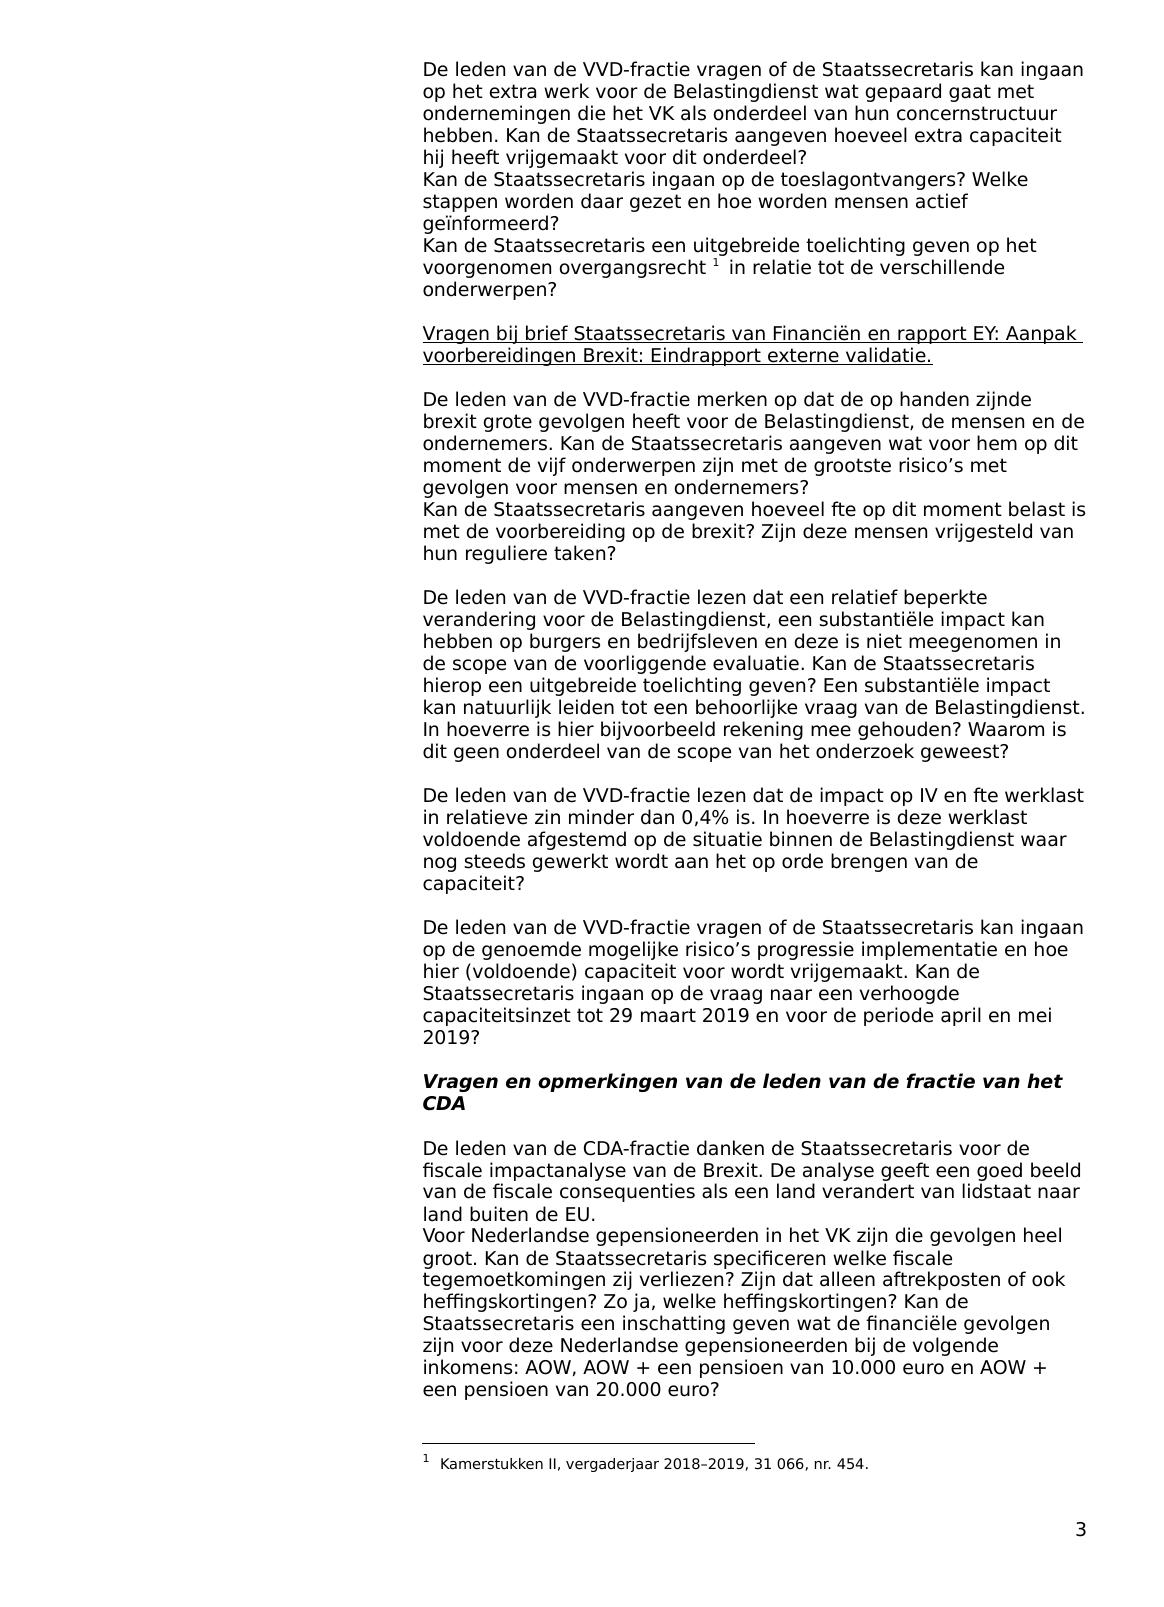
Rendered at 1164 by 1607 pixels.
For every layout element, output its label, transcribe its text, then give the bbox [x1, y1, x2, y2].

text De leden van de VVD-fractie merken op dat de op handen zijnde brexit grote gevolgen heeft voor de Belastingdienst, de mensen en de ondernemers. Kan de Staatssecretaris aangeven wat voor hem op dit moment de vijf onderwerpen zijn met de grootste risico’s met gevolgen voor mensen en ondernemers? [422, 389, 1087, 499]
text De leden van de VVD-fractie lezen dat de impact op IV en fte werklast in relatieve zin minder dan 0,4% is. In hoeverre is deze werklast voldoende afgestemd op de situatie binnen de Belastingdienst waar nog steeds gewerkt wordt aan het op orde brengen van de capaciteit? [422, 785, 1087, 895]
text De leden van de VVD-fractie vragen of de Staatssecretaris kan ingaan op het extra werk voor de Belastingdienst wat gepaard gaat met ondernemingen die het VK als onderdeel van hun concernstructuur hebben. Kan de Staatssecretaris aangeven hoeveel extra capaciteit hij heeft vrijgemaakt voor dit onderdeel? [422, 59, 1087, 169]
text Kan de Staatssecretaris ingaan op de toeslagontvangers? Welke stappen worden daar gezet en hoe worden mensen actief geïnformeerd? [422, 169, 1087, 235]
text Kamerstukken II, vergaderjaar 2018–2019, 31 066, nr. 454. [422, 1452, 1087, 1474]
subtitle Vragen en opmerkingen van de leden van de fractie van het CDA [422, 1071, 1087, 1115]
text De leden van de VVD-fractie vragen of de Staatssecretaris kan ingaan op de genoemde mogelijke risico’s progressie implementatie en hoe hier (voldoende) capaciteit voor wordt vrijgemaakt. Kan de Staatssecretaris ingaan op de vraag naar een verhoogde capaciteitsinzet tot 29 maart 2019 en voor de periode april en mei 2019? [422, 917, 1087, 1049]
text Voor Nederlandse gepensioneerden in het VK zijn die gevolgen heel groot. Kan de Staatssecretaris specificeren welke fiscale tegemoetkomingen zij verliezen? Zijn dat alleen aftrekposten of ook heffingskortingen? Zo ja, welke heffingskortingen? Kan de Staatssecretaris een inschatting geven wat de financiële gevolgen zijn voor deze Nederlandse gepensioneerden bij de volgende inkomens: AOW, AOW + een pensioen van 10.000 euro en AOW + een pensioen van 20.000 euro? [422, 1225, 1087, 1401]
text De leden van de VVD-fractie lezen dat een relatief beperkte verandering voor de Belastingdienst, een substantiële impact kan hebben op burgers en bedrijfsleven en deze is niet meegenomen in de scope van de voorliggende evaluatie. Kan de Staatssecretaris hierop een uitgebreide toelichting geven? Een substantiële impact kan natuurlijk leiden tot een behoorlijke vraag van de Belastingdienst. In hoeverre is hier bijvoorbeeld rekening mee gehouden? Waarom is dit geen onderdeel van de scope van het onderzoek geweest? [422, 587, 1087, 763]
subtitle Vragen bij brief Staatssecretaris van Financiën en rapport EY: Aanpak voorbereidingen Brexit: Eindrapport externe validatie. [422, 323, 1087, 367]
text Kan de Staatssecretaris een uitgebreide toelichting geven op het voorgenomen overgangsrecht in relatie tot de verschillende onderwerpen? [422, 235, 1087, 301]
text De leden van de CDA-fractie danken de Staatssecretaris voor de fiscale impactanalyse van de Brexit. De analyse geeft een goed beeld van de fiscale consequenties als een land verandert van lidstaat naar land buiten de EU. [422, 1137, 1087, 1225]
text Kan de Staatssecretaris aangeven hoeveel fte op dit moment belast is met de voorbereiding op de brexit? Zijn deze mensen vrijgesteld van hun reguliere taken? [422, 499, 1087, 565]
